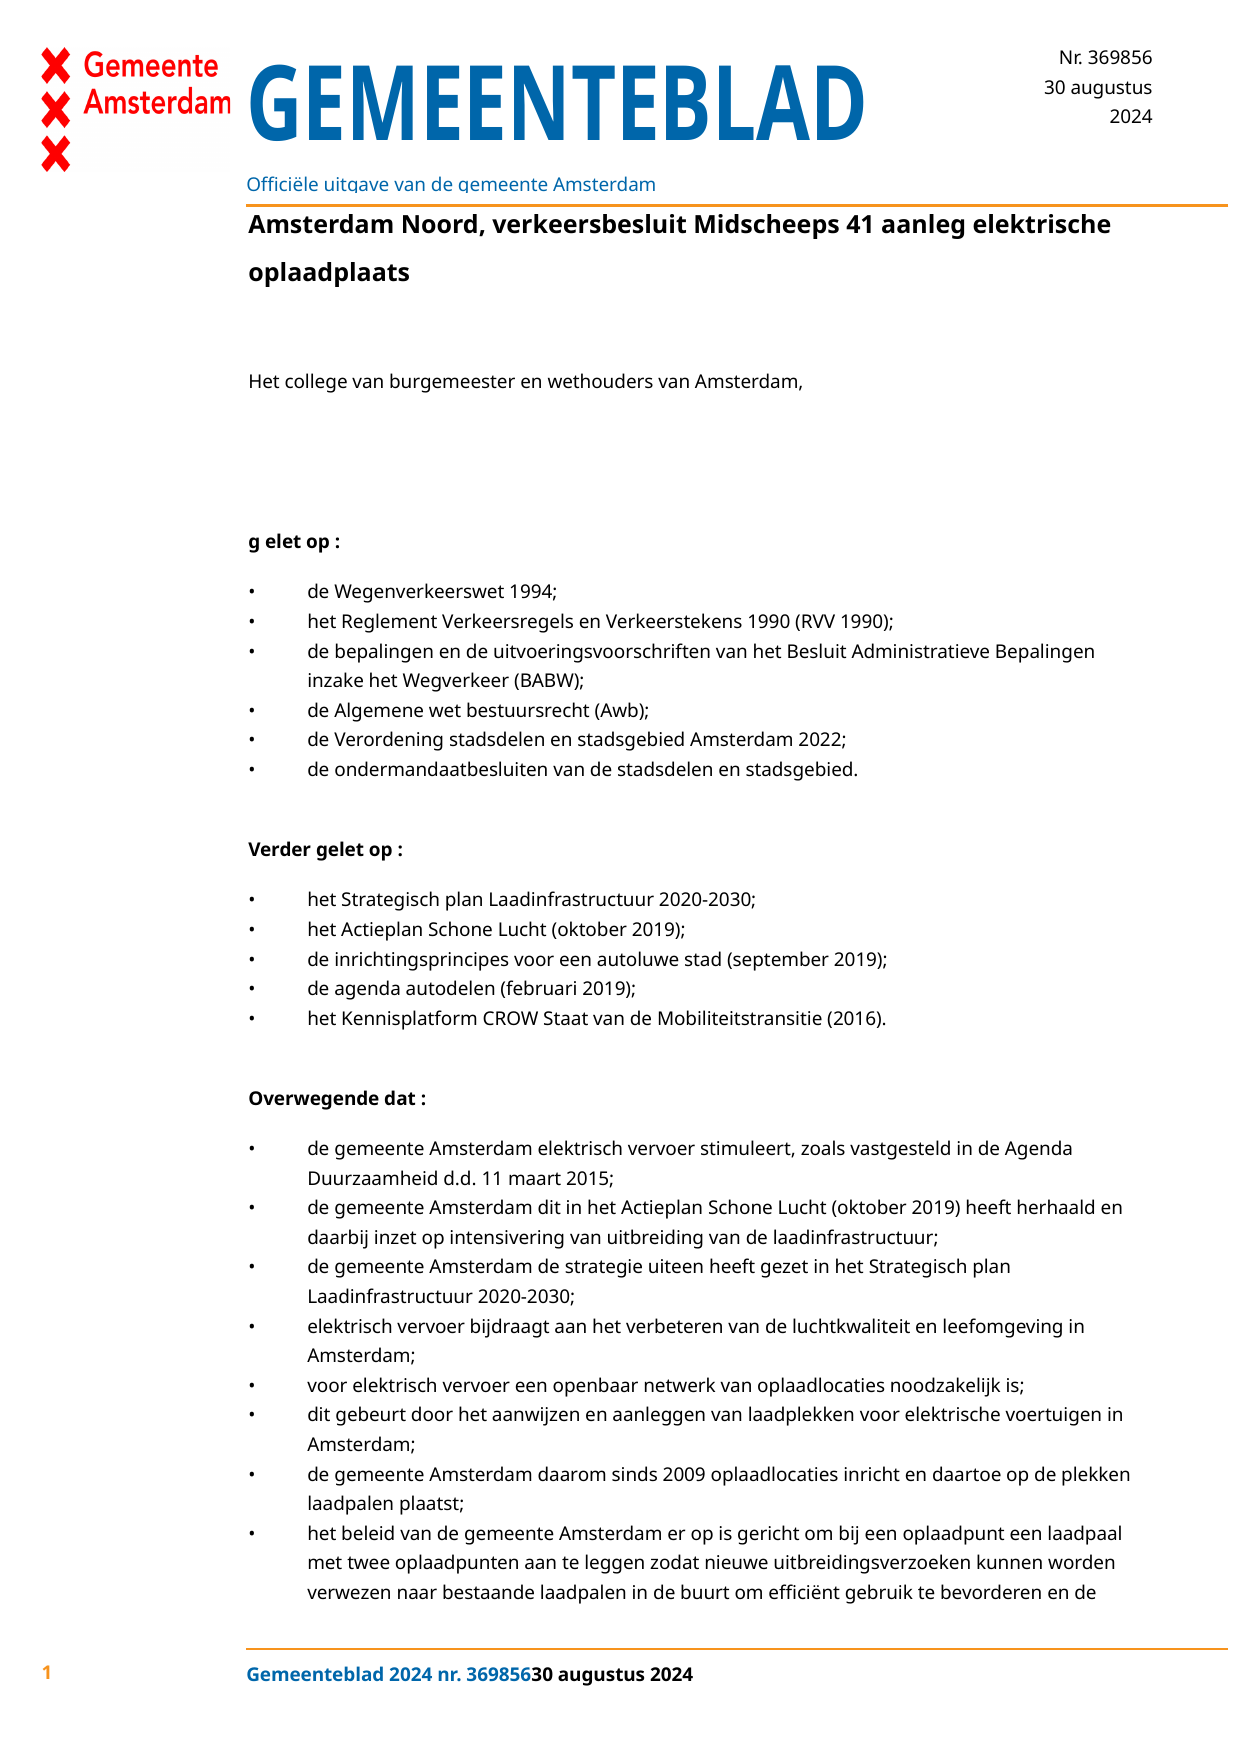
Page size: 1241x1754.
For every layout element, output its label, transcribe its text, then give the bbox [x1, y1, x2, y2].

list de inrichtingsprincipes voor een autoluwe stad (september 2019); [248, 946, 1152, 971]
list dit gebeurt door het aanwijzen en aanleggen van laadplekken voor elektrische voertuigen in Amsterdam; [248, 1402, 1152, 1457]
text Overwegende dat : [248, 1085, 1152, 1111]
list de gemeente Amsterdam de strategie uiteen heeft gezet in het Strategisch plan Laadinfrastructuur 2020-2030; [248, 1254, 1152, 1309]
list de ondermandaatbesluiten van de stadsdelen en stadsgebied. [248, 756, 1152, 782]
list elektrisch vervoer bijdraagt aan het verbeteren van de luchtkwaliteit en leefomgeving in Amsterdam; [248, 1313, 1152, 1368]
list de Wegenverkeerswet 1994; [248, 579, 1152, 604]
text g elet op : [248, 528, 1152, 554]
list de bepalingen en de uitvoeringsvoorschriften van het Besluit Administratieve Bepalingen inzake het Wegverkeer (BABW); [248, 638, 1152, 693]
list het Reglement Verkeersregels en Verkeerstekens 1990 (RVV 1990); [248, 608, 1152, 634]
list de gemeente Amsterdam elektrisch vervoer stimuleert, zoals vastgesteld in de Agenda Duurzaamheid d.d. 11 maart 2015; [248, 1135, 1152, 1191]
list het Actieplan Schone Lucht (oktober 2019); [248, 916, 1152, 942]
list het Strategisch plan Laadinfrastructuur 2020-2030; [248, 887, 1152, 912]
text Verder gelet op : [248, 836, 1152, 862]
list de agenda autodelen (februari 2019); [248, 975, 1152, 1001]
list het beleid van de gemeente Amsterdam er op is gericht om bij een oplaadpunt een laadpaal met twee oplaadpunten aan te leggen zodat nieuwe uitbreidingsverzoeken kunnen worden verwezen naar bestaande laadpalen in de buurt om efficiënt gebruik te bevorderen en de [248, 1520, 1152, 1605]
list de Verordening stadsdelen en stadsgebied Amsterdam 2022; [248, 727, 1152, 752]
list de gemeente Amsterdam dit in het Actieplan Schone Lucht (oktober 2019) heeft herhaald en daarbij inzet op intensivering van uitbreiding van de laadinfrastructuur; [248, 1194, 1152, 1250]
list voor elektrisch vervoer een openbaar netwerk van oplaadlocaties noodzakelijk is; [248, 1372, 1152, 1398]
text Het college van burgemeester en wethouders van Amsterdam, [248, 368, 1152, 394]
picture [41, 47, 231, 172]
list het Kennisplatform CROW Staat van de Mobiliteitstransitie (2016). [248, 1005, 1152, 1031]
list de gemeente Amsterdam daarom sinds 2009 oplaadlocaties inricht en daartoe op de plekken laadpalen plaatst; [248, 1461, 1152, 1516]
text Amsterdam Noord, verkeersbesluit Midscheeps 41 aanleg elektrische oplaadplaats [248, 207, 1152, 288]
list de Algemene wet bestuursrecht (Awb); [248, 697, 1152, 723]
